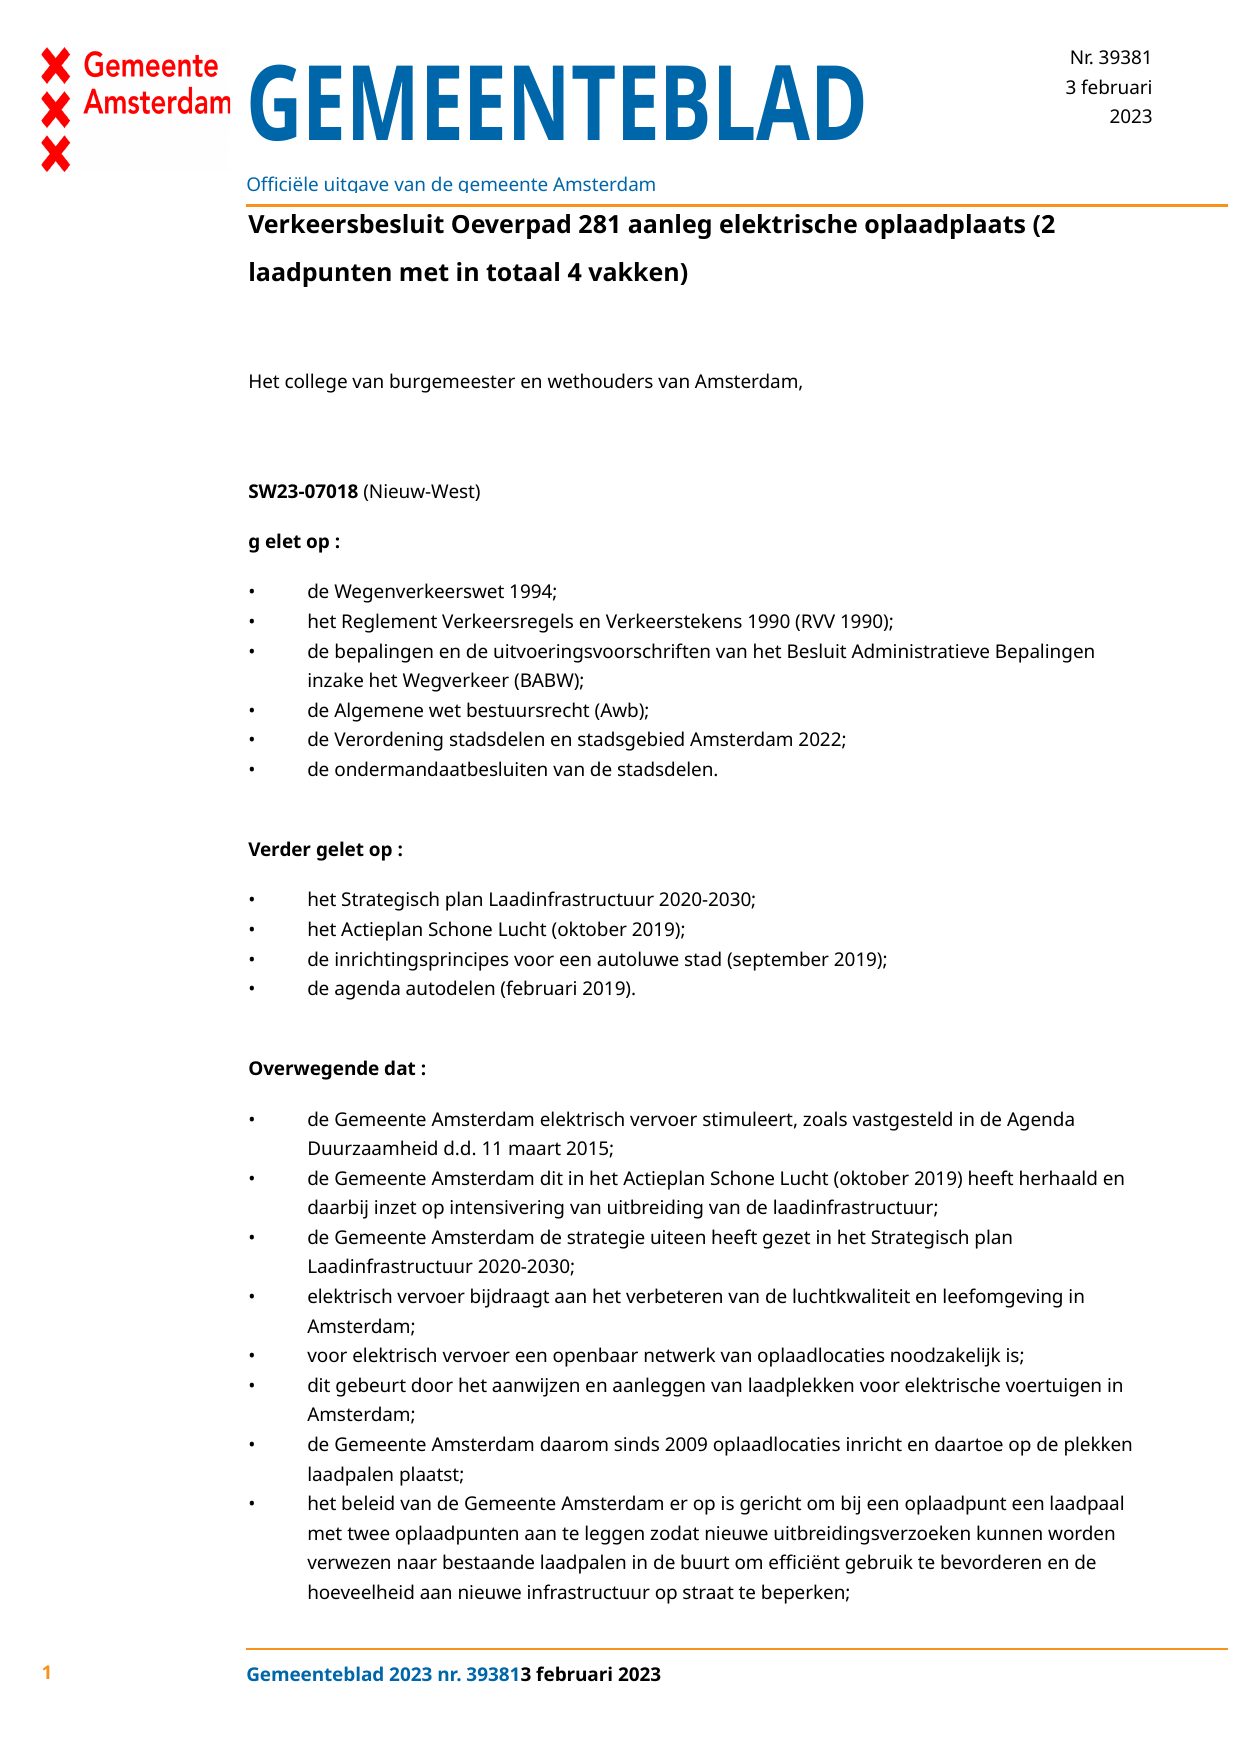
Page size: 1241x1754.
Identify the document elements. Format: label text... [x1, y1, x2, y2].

list de Algemene wet bestuursrecht (Awb); [248, 697, 1152, 723]
list de inrichtingsprincipes voor een autoluwe stad (september 2019); [248, 946, 1152, 971]
list dit gebeurt door het aanwijzen en aanleggen van laadplekken voor elektrische voertuigen in Amsterdam; [248, 1372, 1152, 1427]
list het beleid van de Gemeente Amsterdam er op is gericht om bij een oplaadpunt een laadpaal met twee oplaadpunten aan te leggen zodat nieuwe uitbreidingsverzoeken kunnen worden verwezen naar bestaande laadpalen in de buurt om efficiënt gebruik te bevorderen en de hoeveelheid aan nieuwe infrastructuur op straat te beperken; [248, 1490, 1152, 1605]
picture [41, 47, 231, 172]
text Verder gelet op : [248, 836, 1152, 862]
list elektrisch vervoer bijdraagt aan het verbeteren van de luchtkwaliteit en leefomgeving in Amsterdam; [248, 1283, 1152, 1338]
list de Wegenverkeerswet 1994; [248, 579, 1152, 604]
list het Strategisch plan Laadinfrastructuur 2020-2030; [248, 887, 1152, 912]
text Het college van burgemeester en wethouders van Amsterdam, [248, 368, 1152, 394]
list het Reglement Verkeersregels en Verkeerstekens 1990 (RVV 1990); [248, 608, 1152, 634]
text SW23-07018 (Nieuw-West) [248, 478, 1152, 503]
text g elet op : [248, 528, 1152, 554]
list de Verordening stadsdelen en stadsgebied Amsterdam 2022; [248, 727, 1152, 752]
text Verkeersbesluit Oeverpad 281 aanleg elektrische oplaadplaats (2 laadpunten met in totaal 4 vakken) [248, 207, 1152, 288]
list de Gemeente Amsterdam daarom sinds 2009 oplaadlocaties inricht en daartoe op de plekken laadpalen plaatst; [248, 1431, 1152, 1486]
list de bepalingen en de uitvoeringsvoorschriften van het Besluit Administratieve Bepalingen inzake het Wegverkeer (BABW); [248, 638, 1152, 693]
list het Actieplan Schone Lucht (oktober 2019); [248, 916, 1152, 942]
list de agenda autodelen (februari 2019). [248, 975, 1152, 1001]
list de Gemeente Amsterdam dit in het Actieplan Schone Lucht (oktober 2019) heeft herhaald en daarbij inzet op intensivering van uitbreiding van de laadinfrastructuur; [248, 1165, 1152, 1220]
list de ondermandaatbesluiten van de stadsdelen. [248, 756, 1152, 782]
text Overwegende dat : [248, 1055, 1152, 1081]
list voor elektrisch vervoer een openbaar netwerk van oplaadlocaties noodzakelijk is; [248, 1342, 1152, 1368]
list de Gemeente Amsterdam de strategie uiteen heeft gezet in het Strategisch plan Laadinfrastructuur 2020-2030; [248, 1224, 1152, 1279]
list de Gemeente Amsterdam elektrisch vervoer stimuleert, zoals vastgesteld in de Agenda Duurzaamheid d.d. 11 maart 2015; [248, 1106, 1152, 1161]
